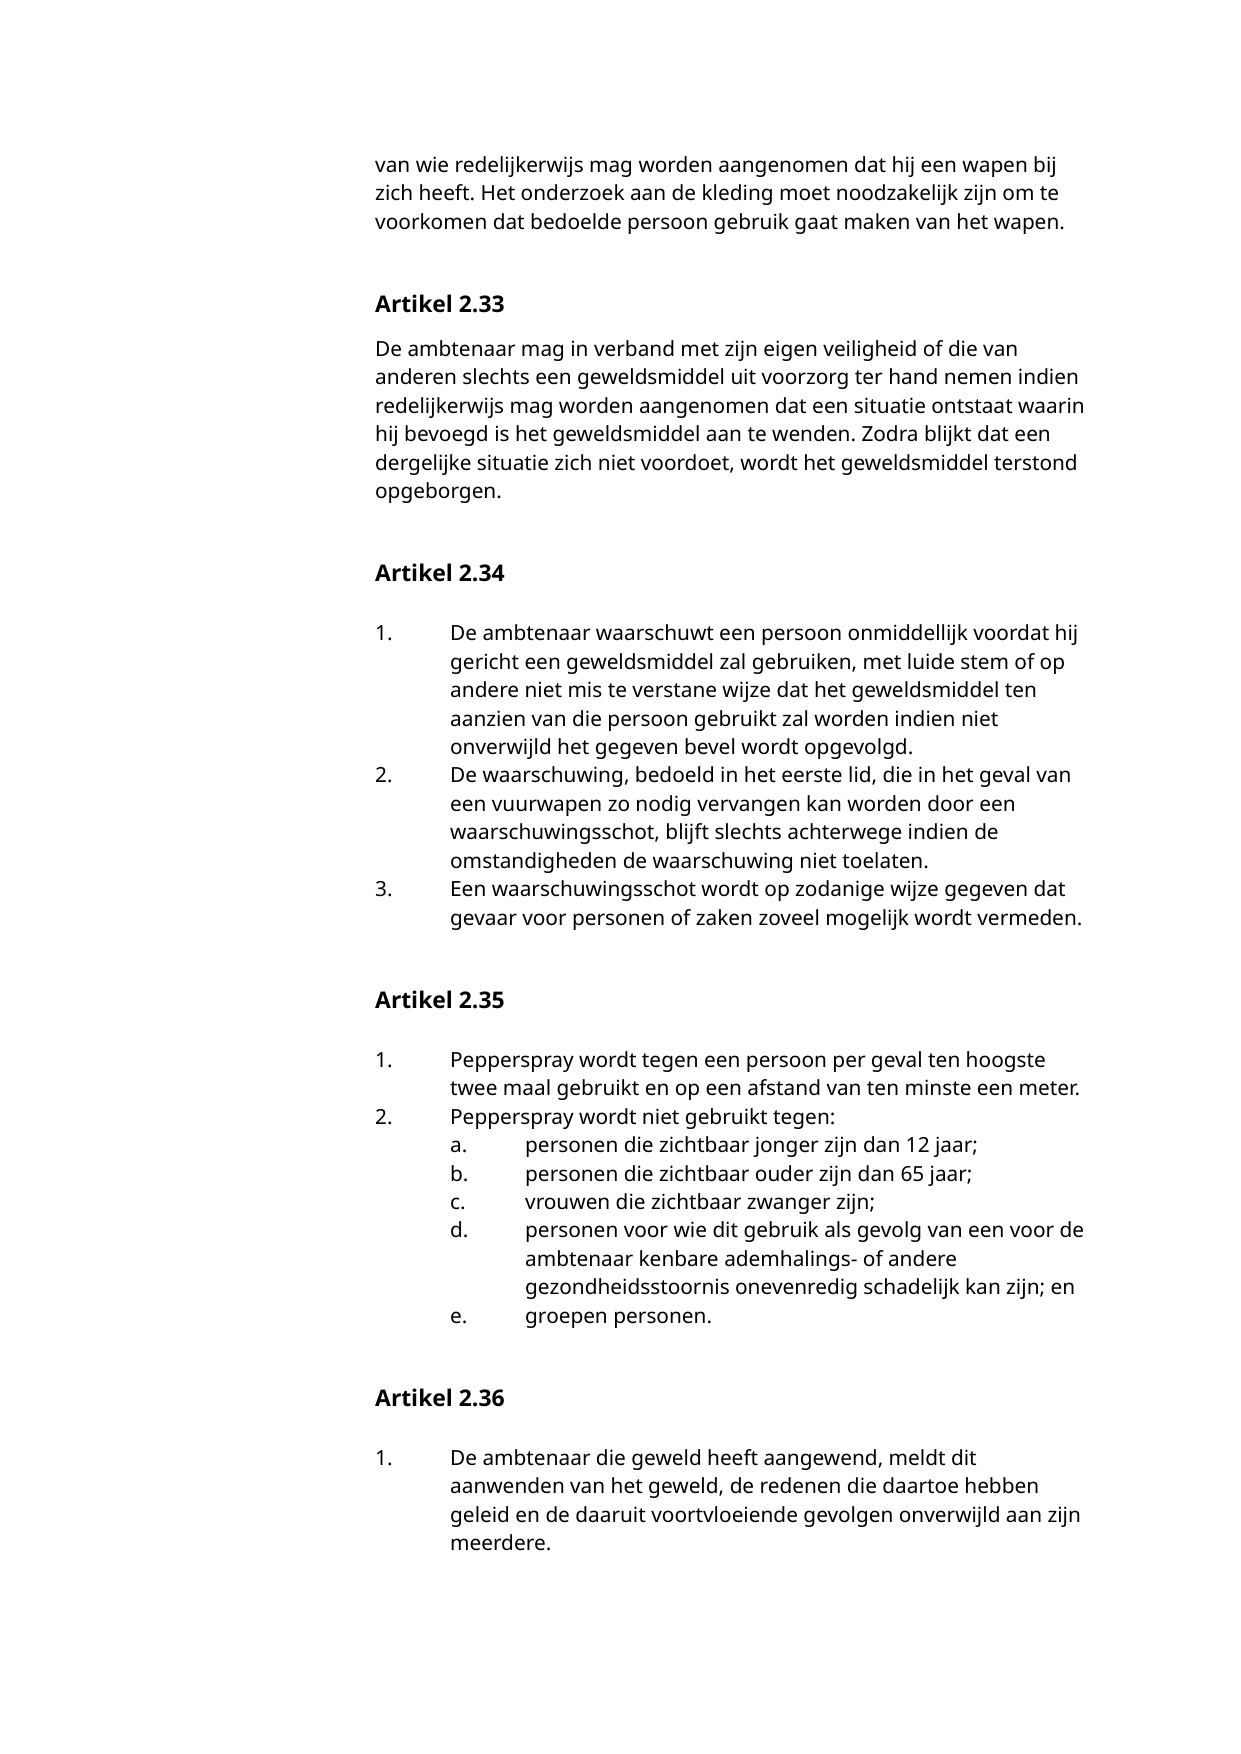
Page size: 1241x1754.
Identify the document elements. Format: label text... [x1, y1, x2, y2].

list Pepperspray wordt tegen een persoon per geval ten hoogste twee maal gebruikt en op een afstand van ten minste een meter. [375, 1045, 1090, 1102]
subtitle Artikel 2.34 [375, 557, 1090, 588]
list De ambtenaar die geweld heeft aangewend, meldt dit aanwenden van het geweld, de redenen die daartoe hebben geleid en de daaruit voortvloeiende gevolgen onverwijld aan zijn meerdere. [375, 1443, 1090, 1557]
list Pepperspray wordt niet gebruikt tegen: [375, 1102, 1090, 1130]
subtitle Artikel 2.33 [375, 288, 1090, 319]
list De waarschuwing, bedoeld in het eerste lid, die in het geval van een vuurwapen zo nodig vervangen kan worden door een waarschuwingsschot, blijft slechts achterwege indien de omstandigheden de waarschuwing niet toelaten. [375, 761, 1090, 874]
list vrouwen die zichtbaar zwanger zijn; [450, 1187, 1090, 1216]
list personen die zichtbaar jonger zijn dan 12 jaar; [450, 1130, 1090, 1159]
text van wie redelijkerwijs mag worden aangenomen dat hij een wapen bij zich heeft. Het onderzoek aan de kleding moet noodzakelijk zijn om te voorkomen dat bedoelde persoon gebruik gaat maken van het wapen. [375, 150, 1090, 235]
list personen die zichtbaar ouder zijn dan 65 jaar; [450, 1159, 1090, 1187]
list personen voor wie dit gebruik als gevolg van een voor de ambtenaar kenbare ademhalings- of andere gezondheidsstoornis onevenredig schadelijk kan zijn; en [450, 1216, 1090, 1301]
list De ambtenaar waarschuwt een persoon onmiddellijk voordat hij gericht een geweldsmiddel zal gebruiken, met luide stem of op andere niet mis te verstane wijze dat het geweldsmiddel ten aanzien van die persoon gebruikt zal worden indien niet onverwijld het gegeven bevel wordt opgevolgd. [375, 618, 1090, 761]
subtitle Artikel 2.36 [375, 1382, 1090, 1413]
list Een waarschuwingsschot wordt op zodanige wijze gegeven dat gevaar voor personen of zaken zoveel mogelijk wordt vermeden. [375, 874, 1090, 931]
subtitle Artikel 2.35 [375, 984, 1090, 1015]
list groepen personen. [450, 1301, 1090, 1329]
text De ambtenaar mag in verband met zijn eigen veiligheid of die van anderen slechts een geweldsmiddel uit voorzorg ter hand nemen indien redelijkerwijs mag worden aangenomen dat een situatie ontstaat waarin hij bevoegd is het geweldsmiddel aan te wenden. Zodra blijkt dat een dergelijke situatie zich niet voordoet, wordt het geweldsmiddel terstond opgeborgen. [375, 334, 1090, 505]
